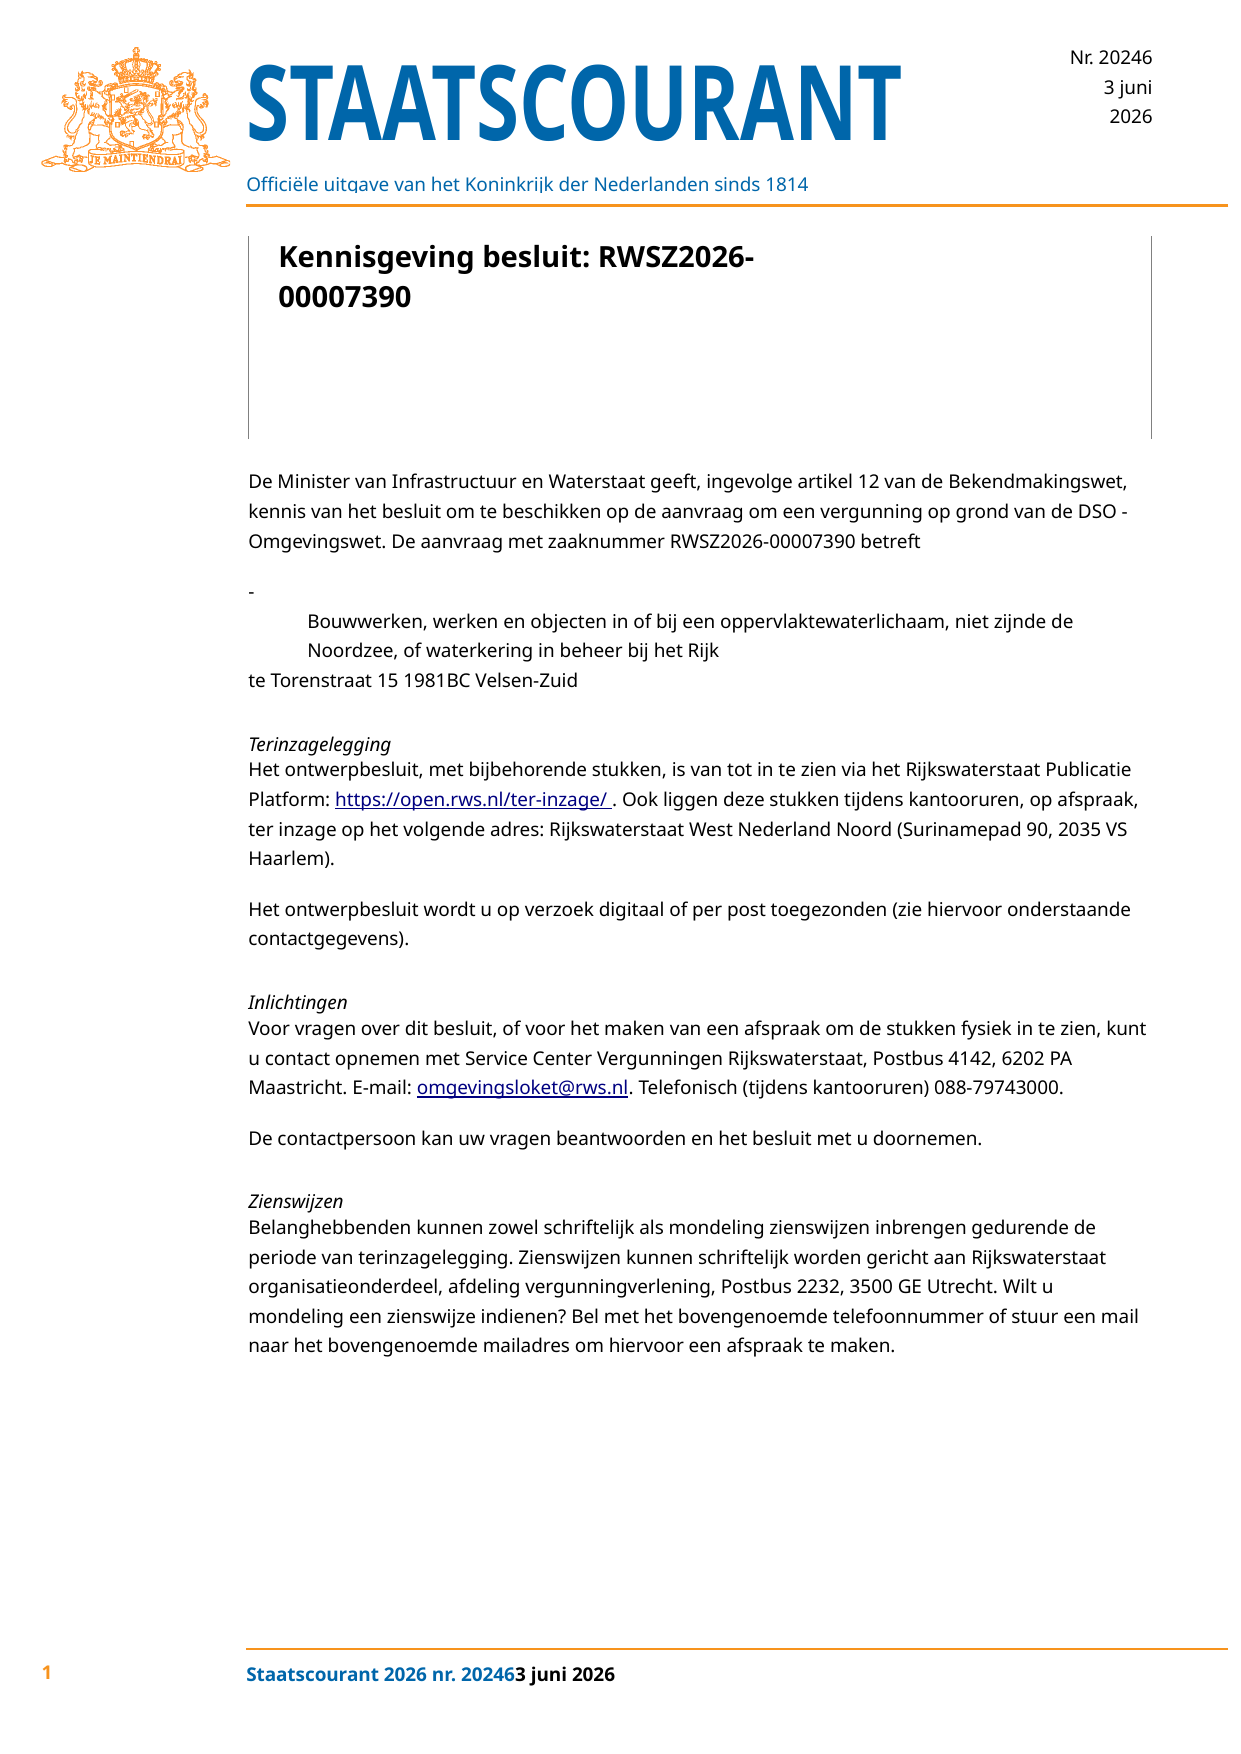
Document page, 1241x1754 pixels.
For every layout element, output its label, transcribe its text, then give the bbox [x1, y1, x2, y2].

text Belanghebbenden kunnen zowel schriftelijk als mondeling zienswijzen inbrengen gedurende de periode van terinzagelegging. Zienswijzen kunnen schriftelijk worden gericht aan Rijkswaterstaat organisatieonderdeel, afdeling vergunningverlening, Postbus 2232, 3500 GE Utrecht. Wilt u mondeling een zienswijze indienen? Bel met het bovengenoemde telefoonnummer of stuur een mail naar het bovengenoemde mailadres om hiervoor een afspraak te maken. [248, 1214, 1152, 1358]
text De contactpersoon kan uw vragen beantwoorden en het besluit met u doornemen. [248, 1125, 1152, 1150]
text te Torenstraat 15 1981BC Velsen-Zuid [248, 667, 1152, 693]
table_header Kennisgeving besluit: RWSZ2026-00007390 [249, 236, 850, 439]
table_header [1090, 236, 1151, 413]
text Voor vragen over dit besluit, of voor het maken van een afspraak om de stukken fysiek in te zien, kunt u contact opnemen met Service Center Vergunningen Rijkswaterstaat, Postbus 4142, 6202 PA Maastricht. E-mail: omgevingsloket@rws.nl. Telefonisch (tijdens kantooruren) 088-79743000. [248, 1015, 1152, 1100]
text Inlichtingen [248, 989, 1152, 1015]
picture [41, 47, 231, 172]
list Bouwwerken, werken en objecten in of bij een oppervlaktewaterlichaam, niet zijnde de Noordzee, of waterkering in beheer bij het Rijk [248, 608, 1152, 663]
text Zienswijzen [248, 1189, 1152, 1214]
text De Minister van Infrastructuur en Waterstaat geeft, ingevolge artikel 12 van de Bekendmakingswet, kennis van het besluit om te beschikken op de aanvraag om een vergunning op grond van de DSO - Omgevingswet. De aanvraag met zaaknummer RWSZ2026-00007390 betreft [248, 469, 1152, 553]
text Het ontwerpbesluit wordt u op verzoek digitaal of per post toegezonden (zie hiervoor onderstaande contactgegevens). [248, 896, 1152, 951]
text Terinzagelegging [248, 731, 1152, 757]
table_header [850, 236, 912, 413]
text Het ontwerpbesluit, met bijbehorende stukken, is van tot in te zien via het Rijkswaterstaat Publicatie Platform: https://open.rws.nl/ter-inzage/ . Ook liggen deze stukken tijdens kantooruren, op afspraak, ter inzage op het volgende adres: Rijkswaterstaat West Nederland Noord (Surinamepad 90, 2035 VS Haarlem). [248, 757, 1152, 871]
table_header [850, 414, 1151, 439]
picture [912, 236, 1090, 414]
